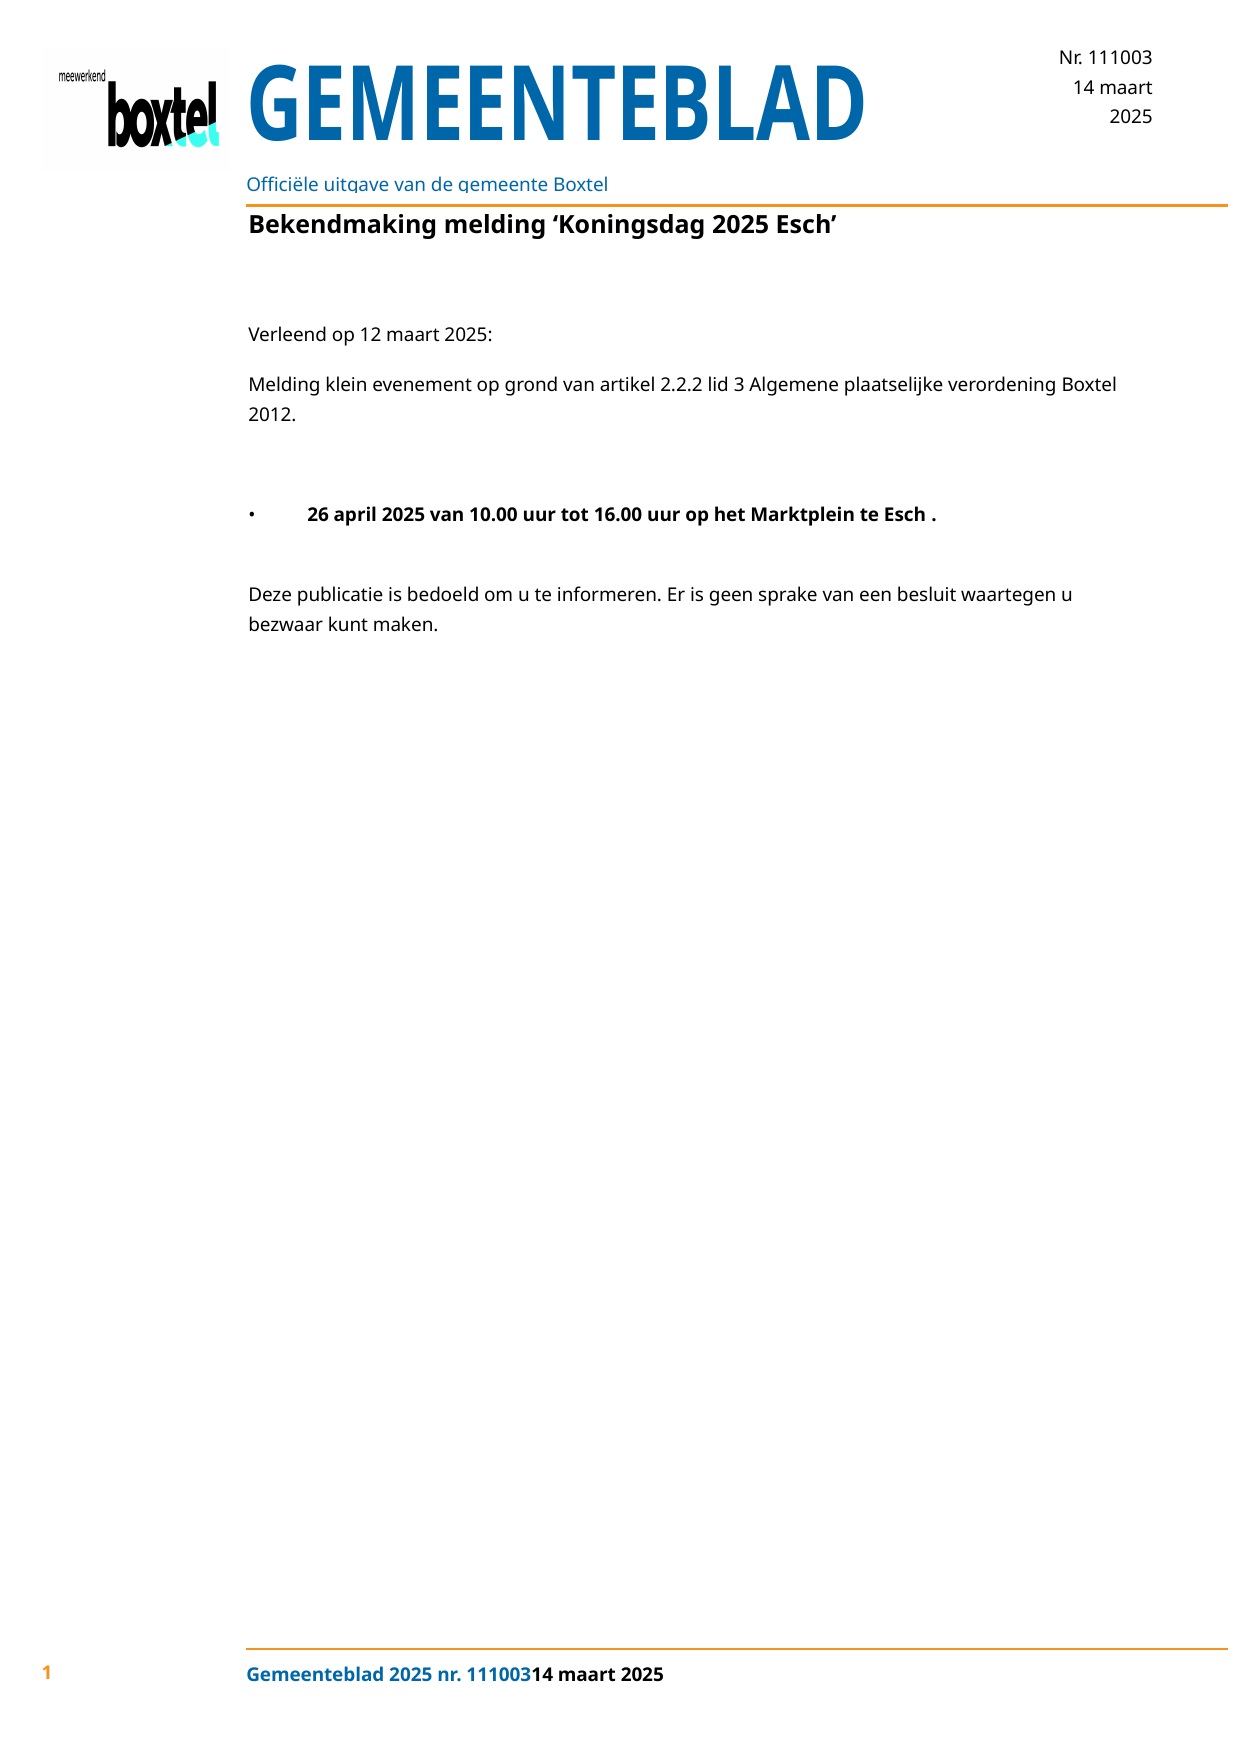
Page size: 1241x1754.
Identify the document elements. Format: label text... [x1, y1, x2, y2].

text Deze publicatie is bedoeld om u te informeren. Er is geen sprake van een besluit waartegen u bezwaar kunt maken. [248, 582, 1152, 637]
picture [41, 47, 231, 172]
text Bekendmaking melding ‘Koningsdag 2025 Esch’ [248, 207, 1152, 241]
list 26 april 2025 van 10.00 uur tot 16.00 uur op het Marktplein te Esch . [248, 502, 1152, 527]
text Melding klein evenement op grond van artikel 2.2.2 lid 3 Algemene plaatselijke verordening Boxtel 2012. [248, 371, 1152, 426]
text Verleend op 12 maart 2025: [248, 321, 1152, 346]
